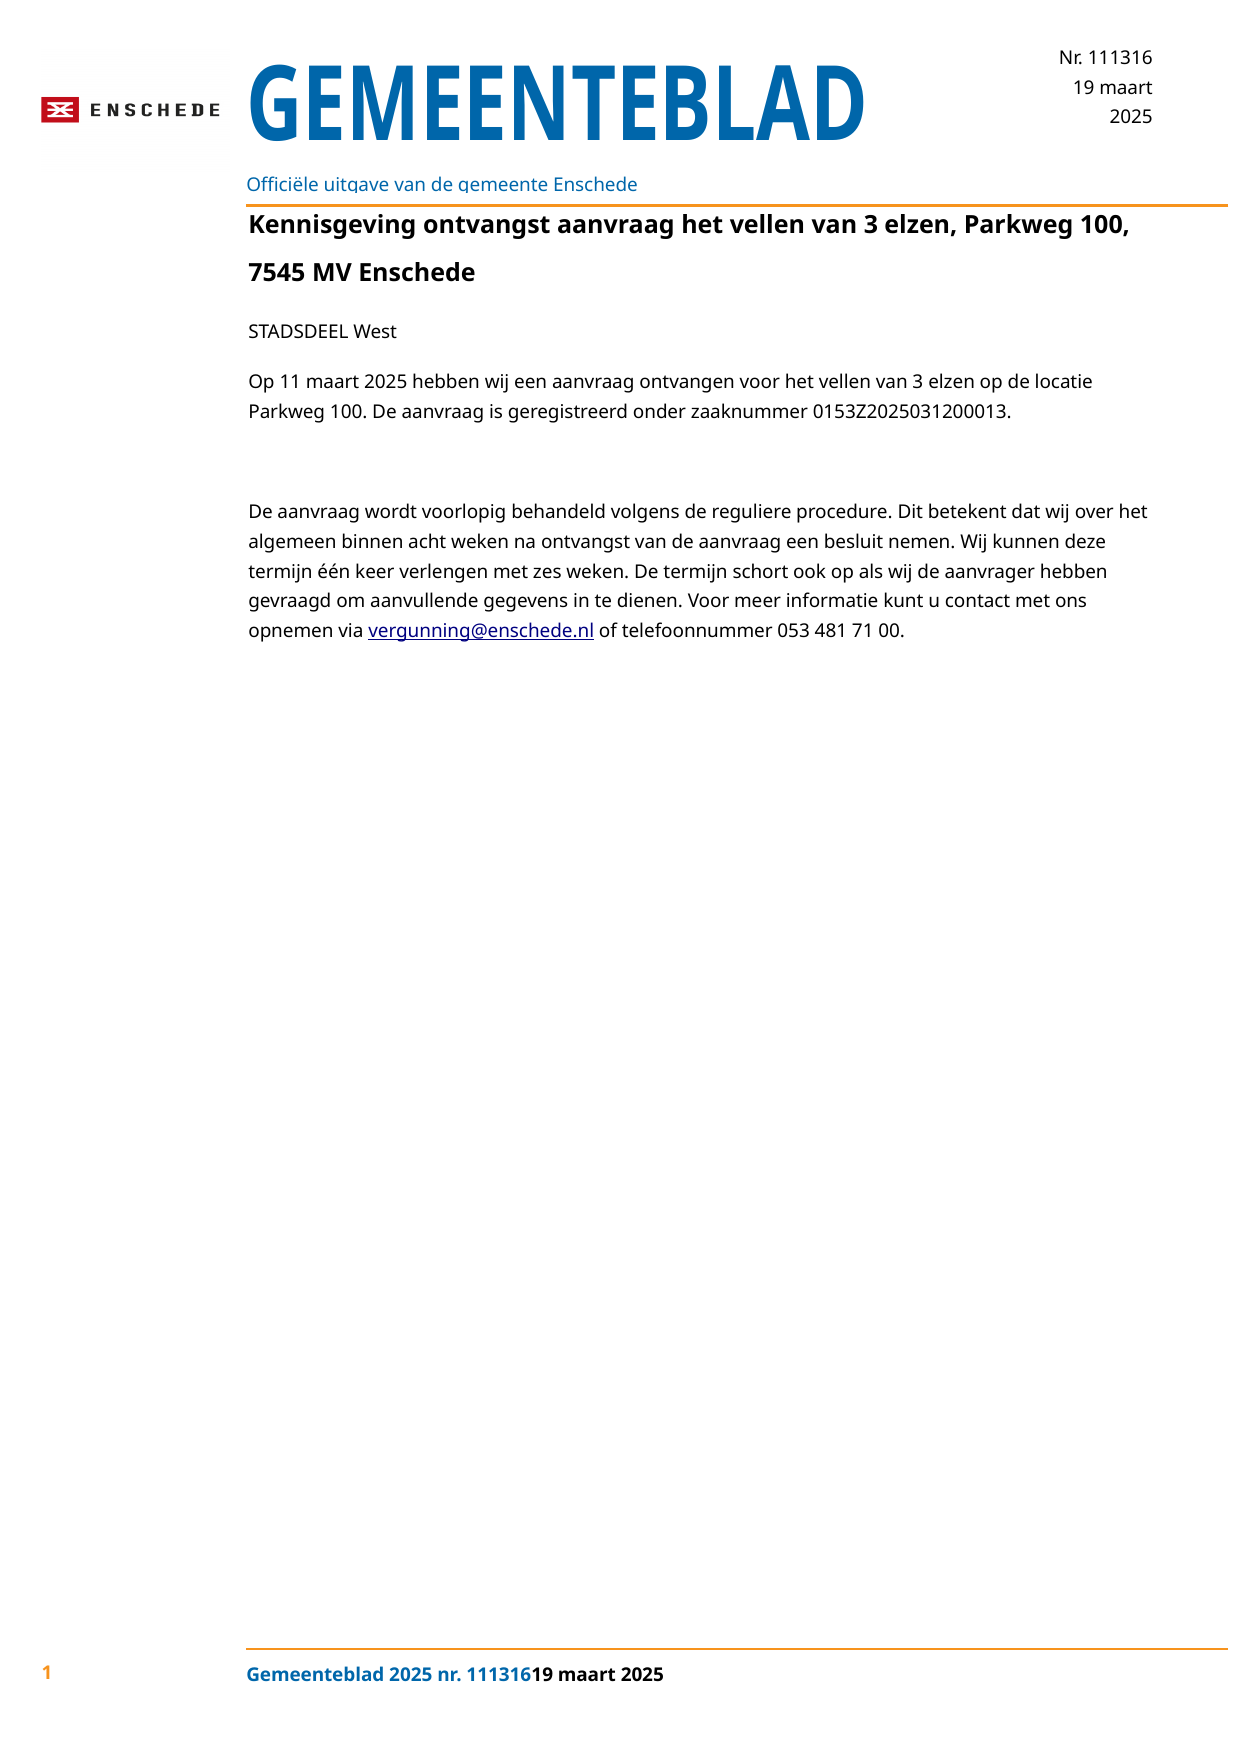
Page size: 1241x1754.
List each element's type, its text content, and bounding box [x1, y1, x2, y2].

picture [41, 47, 231, 172]
text STADSDEEL West [248, 318, 1152, 344]
text De aanvraag wordt voorlopig behandeld volgens de reguliere procedure. Dit betekent dat wij over het algemeen binnen acht weken na ontvangst van de aanvraag een besluit nemen. Wij kunnen deze termijn één keer verlengen met zes weken. De termijn schort ook op als wij de aanvrager hebben gevraagd om aanvullende gegevens in te dienen. Voor meer informatie kunt u contact met ons opnemen via vergunning@enschede.nl of telefoonnummer 053 481 71 00. [248, 499, 1152, 643]
text Kennisgeving ontvangst aanvraag het vellen van 3 elzen, Parkweg 100, 7545 MV Enschede [248, 207, 1152, 288]
text Op 11 maart 2025 hebben wij een aanvraag ontvangen voor het vellen van 3 elzen op de locatie Parkweg 100. De aanvraag is geregistreerd onder zaaknummer 0153Z2025031200013. [248, 368, 1152, 424]
